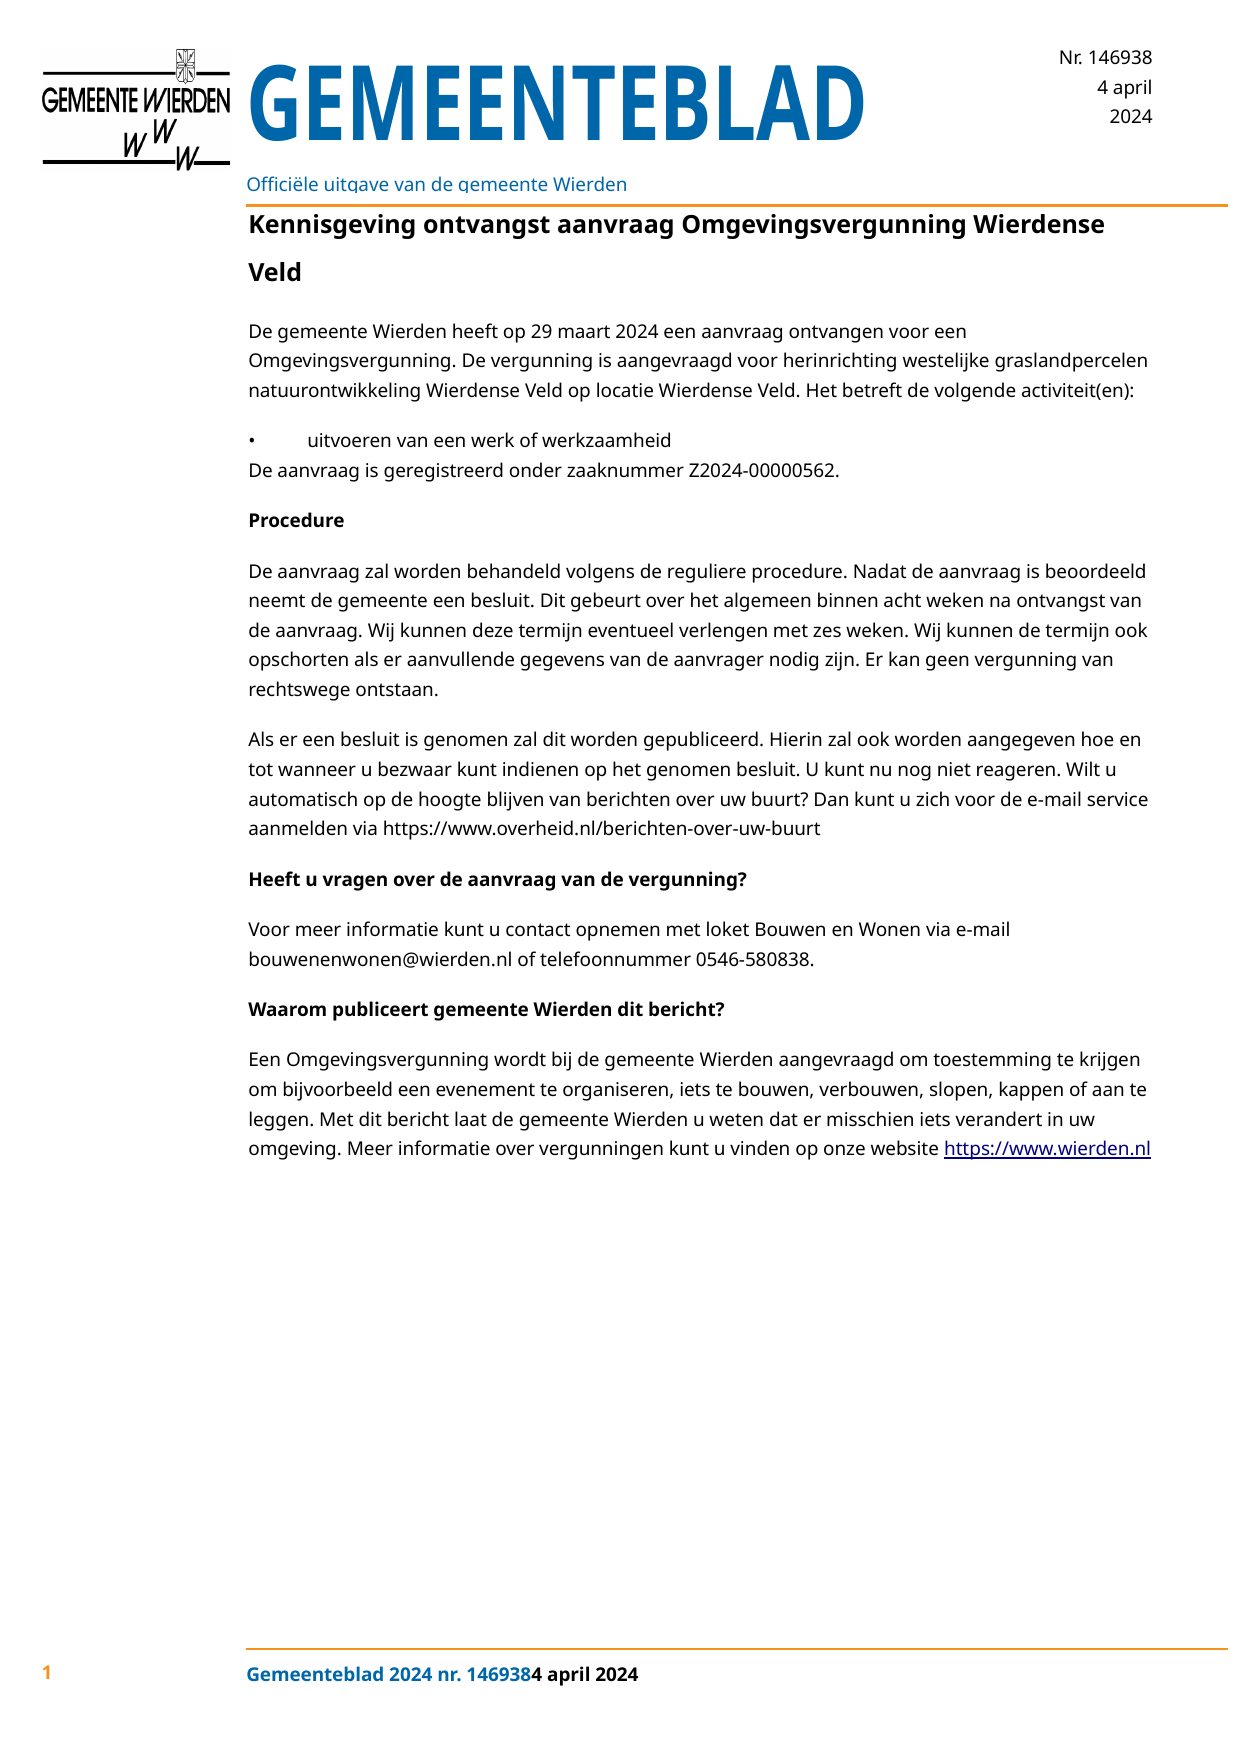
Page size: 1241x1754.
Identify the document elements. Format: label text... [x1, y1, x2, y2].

text De aanvraag is geregistreerd onder zaaknummer Z2024-00000562. [248, 457, 1152, 483]
text Kennisgeving ontvangst aanvraag Omgevingsvergunning Wierdense Veld [248, 207, 1152, 288]
text Heeft u vragen over de aanvraag van de vergunning? [248, 866, 1152, 892]
text Waarom publiceert gemeente Wierden dit bericht? [248, 996, 1152, 1022]
text Procedure [248, 507, 1152, 533]
text Een Omgevingsvergunning wordt bij de gemeente Wierden aangevraagd om toestemming te krijgen om bijvoorbeeld een evenement te organiseren, iets te bouwen, verbouwen, slopen, kappen of aan te leggen. Met dit bericht laat de gemeente Wierden u weten dat er misschien iets verandert in uw omgeving. Meer informatie over vergunningen kunt u vinden op onze website https://www.wierden.nl [248, 1047, 1152, 1161]
list uitvoeren van een werk of werkzaamheid [248, 427, 1152, 453]
text Voor meer informatie kunt u contact opnemen met loket Bouwen en Wonen via e-mail bouwenenwonen@wierden.nl of telefoonnummer 0546-580838. [248, 916, 1152, 972]
text Als er een besluit is genomen zal dit worden gepubliceerd. Hierin zal ook worden aangegeven hoe en tot wanneer u bezwaar kunt indienen op het genomen besluit. U kunt nu nog niet reageren. Wilt u automatisch op de hoogte blijven van berichten over uw buurt? Dan kunt u zich voor de e-mail service aanmelden via https://www.overheid.nl/berichten-over-uw-buurt [248, 727, 1152, 841]
picture [41, 47, 231, 172]
text De gemeente Wierden heeft op 29 maart 2024 een aanvraag ontvangen voor een Omgevingsvergunning. De vergunning is aangevraagd voor herinrichting westelijke graslandpercelen natuurontwikkeling Wierdense Veld op locatie Wierdense Veld. Het betreft de volgende activiteit(en): [248, 318, 1152, 403]
text De aanvraag zal worden behandeld volgens de reguliere procedure. Nadat de aanvraag is beoordeeld neemt de gemeente een besluit. Dit gebeurt over het algemeen binnen acht weken na ontvangst van de aanvraag. Wij kunnen deze termijn eventueel verlengen met zes weken. Wij kunnen de termijn ook opschorten als er aanvullende gegevens van de aanvrager nodig zijn. Er kan geen vergunning van rechtswege ontstaan. [248, 558, 1152, 702]
